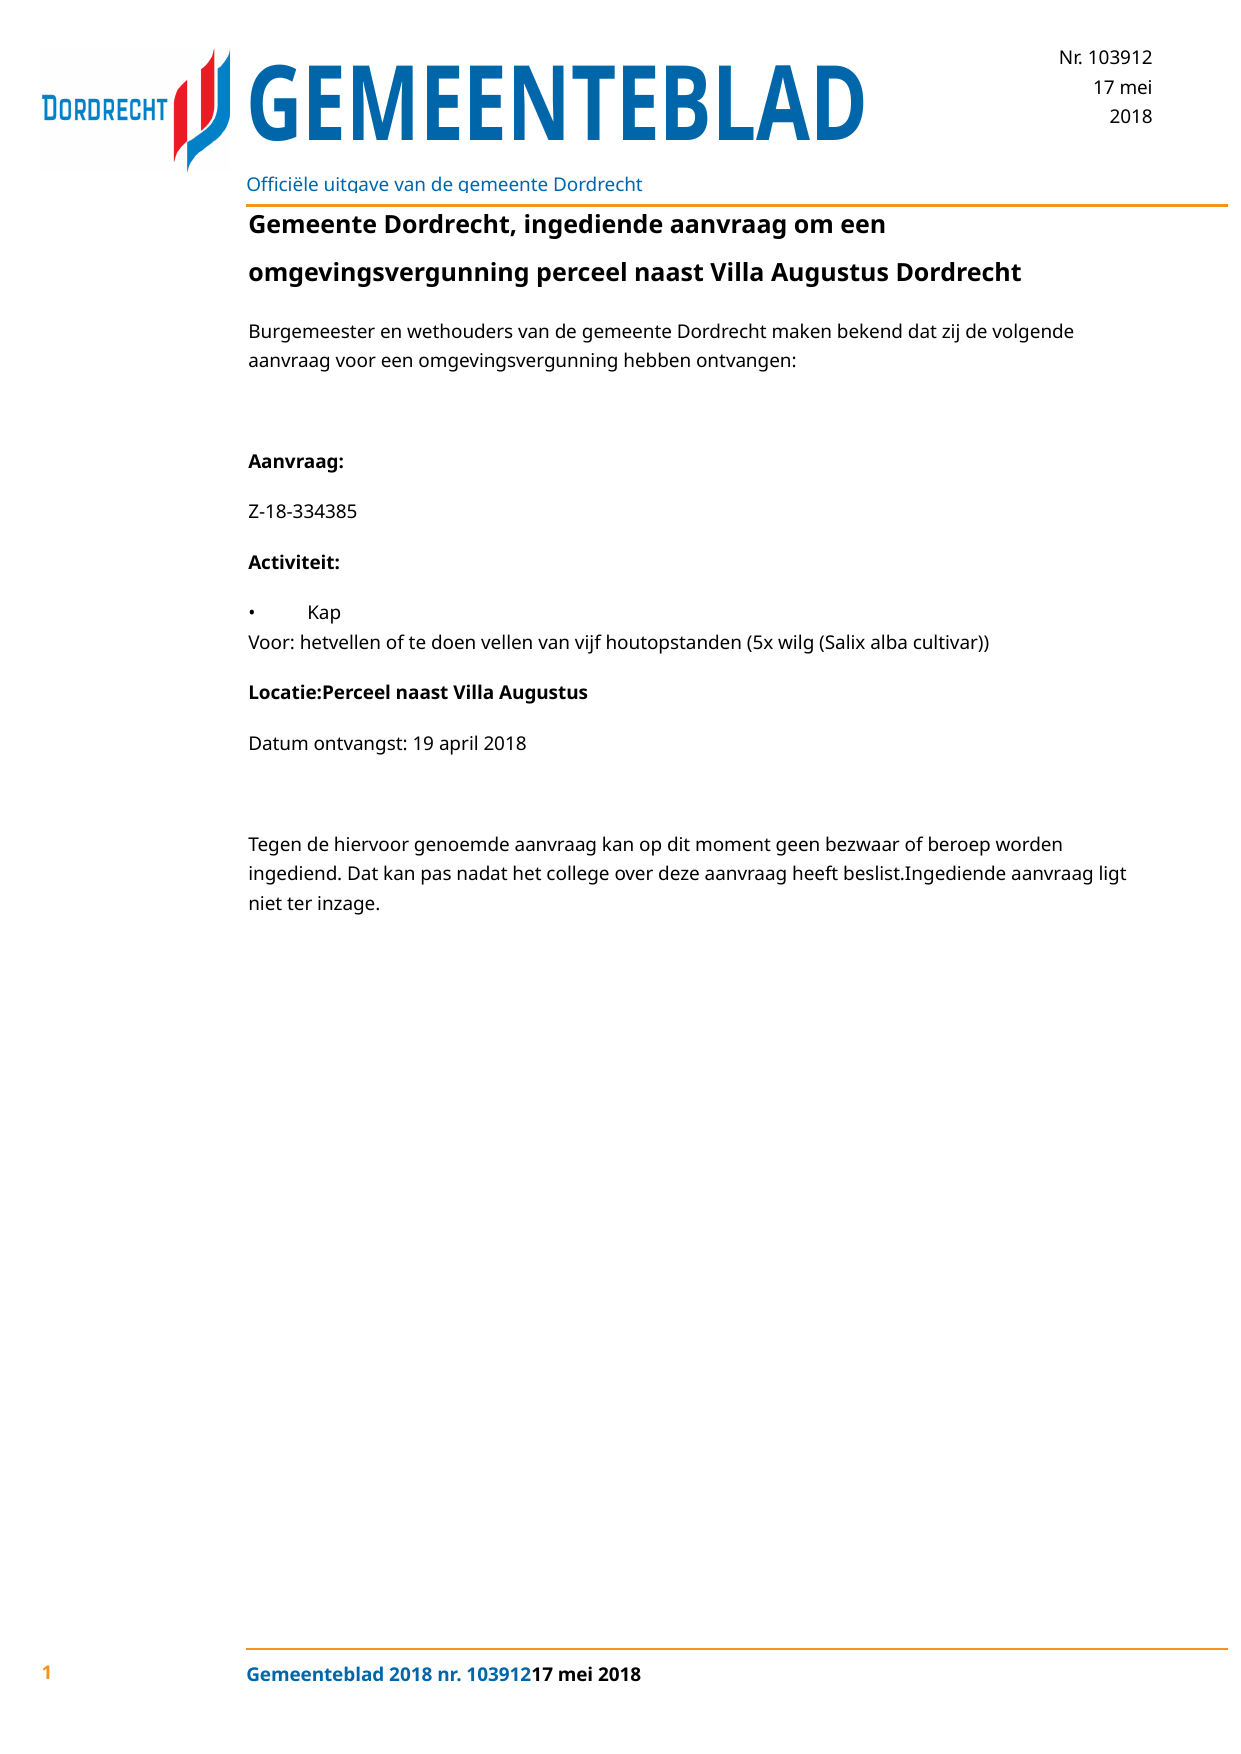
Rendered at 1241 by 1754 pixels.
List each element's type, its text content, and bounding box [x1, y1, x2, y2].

list Kap [248, 599, 1152, 625]
text Voor: hetvellen of te doen vellen van vijf houtopstanden (5x wilg (Salix alba cultivar)) [248, 629, 1152, 655]
text Z-18-334385 [248, 499, 1152, 524]
text Datum ontvangst: 19 april 2018 [248, 730, 1152, 756]
text Aanvraag: [248, 448, 1152, 474]
text Burgemeester en wethouders van de gemeente Dordrecht maken bekend dat zij de volgende aanvraag voor een omgevingsvergunning hebben ontvangen: [248, 318, 1152, 373]
text Activiteit: [248, 549, 1152, 575]
text Tegen de hiervoor genoemde aanvraag kan op dit moment geen bezwaar of beroep worden ingediend. Dat kan pas nadat het college over deze aanvraag heeft beslist.Ingediende aanvraag ligt niet ter inzage. [248, 831, 1152, 916]
text Gemeente Dordrecht, ingediende aanvraag om een omgevingsvergunning perceel naast Villa Augustus Dordrecht [248, 207, 1152, 288]
picture [41, 47, 231, 172]
text Locatie:Perceel naast Villa Augustus [248, 679, 1152, 705]
